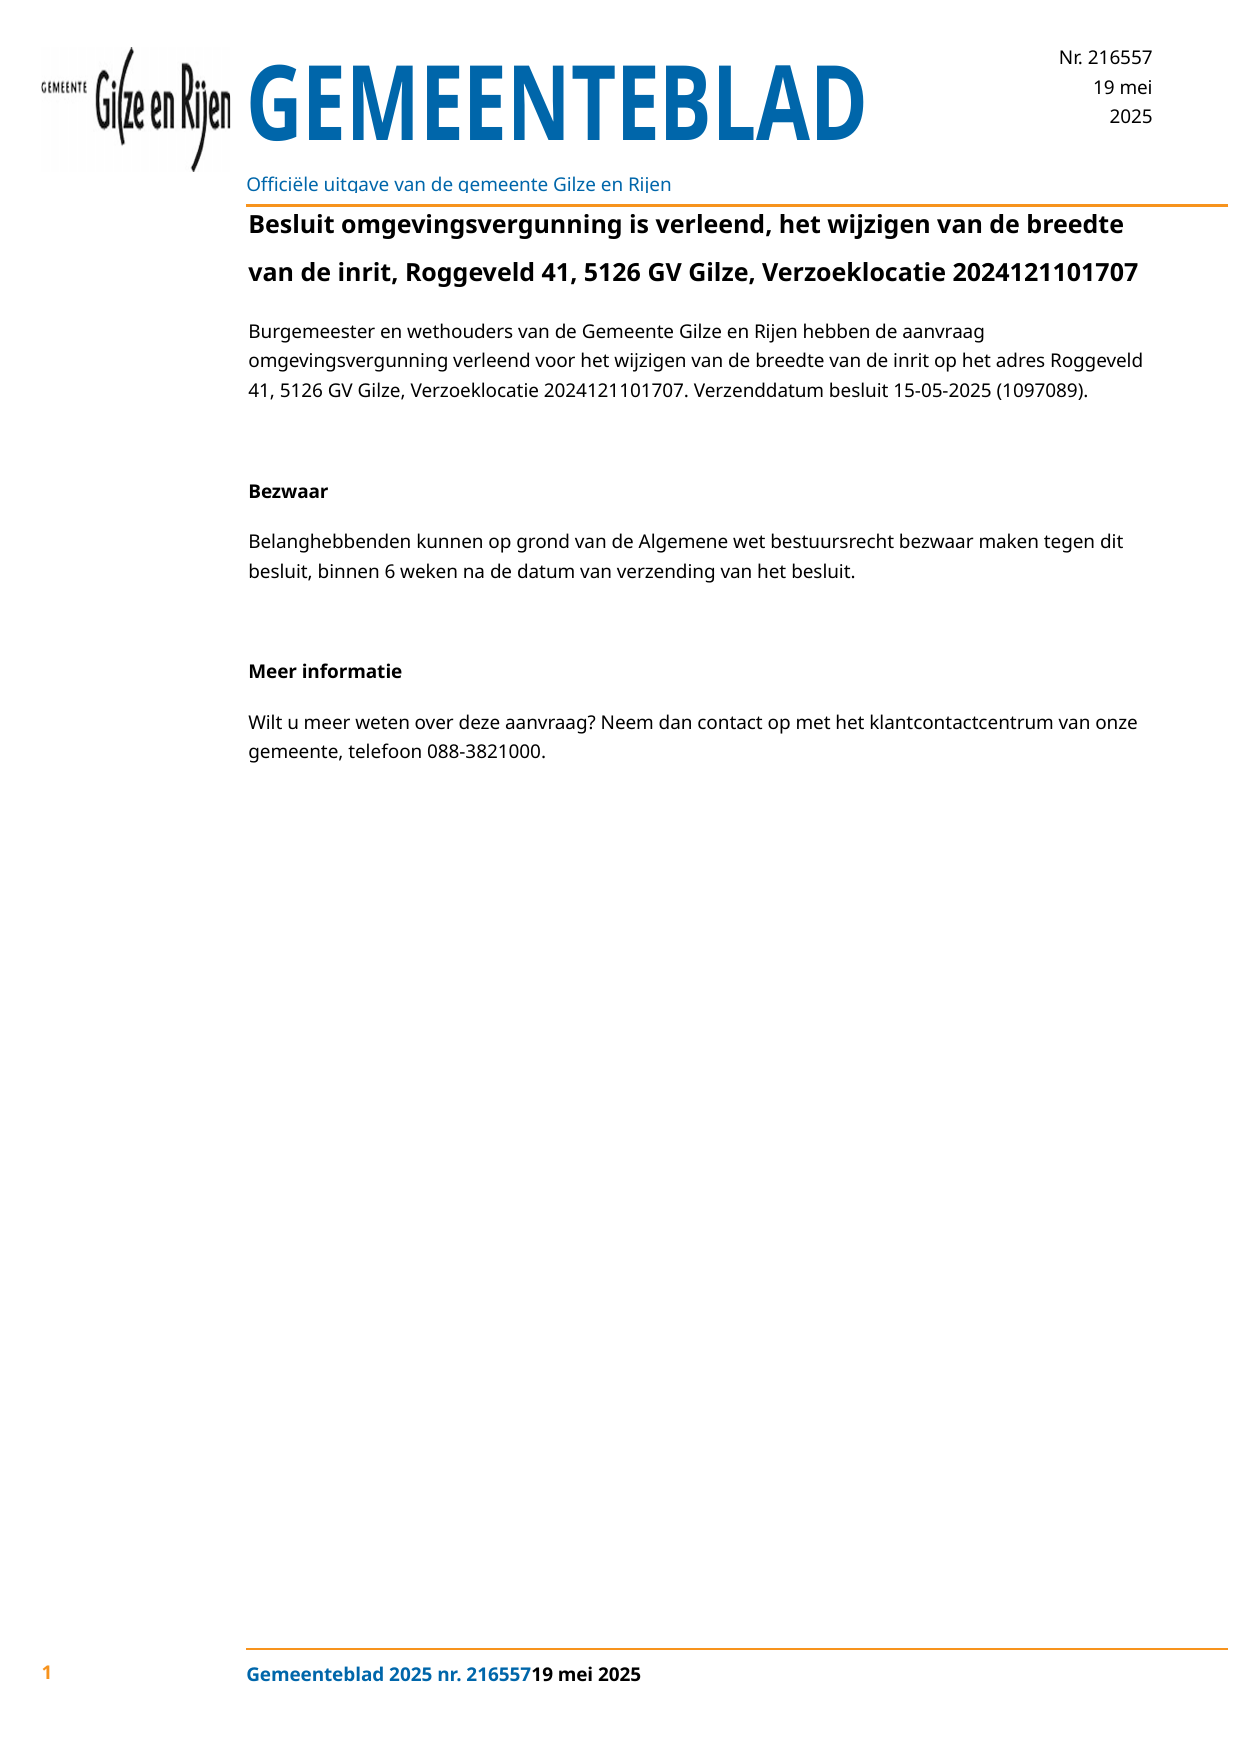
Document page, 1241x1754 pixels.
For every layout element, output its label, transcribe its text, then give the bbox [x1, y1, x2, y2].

text Wilt u meer weten over deze aanvraag? Neem dan contact op met het klantcontactcentrum van onze gemeente, telefoon 088-3821000. [248, 709, 1152, 764]
text Bezwaar [248, 478, 1152, 504]
text Belanghebbenden kunnen op grond van de Algemene wet bestuursrecht bezwaar maken tegen dit besluit, binnen 6 weken na de datum van verzending van het besluit. [248, 528, 1152, 584]
text Meer informatie [248, 659, 1152, 684]
picture [41, 47, 231, 172]
text Besluit omgevingsvergunning is verleend, het wijzigen van de breedte van de inrit, Roggeveld 41, 5126 GV Gilze, Verzoeklocatie 2024121101707 [248, 207, 1152, 288]
text Burgemeester en wethouders van de Gemeente Gilze en Rijen hebben de aanvraag omgevingsvergunning verleend voor het wijzigen van de breedte van de inrit op het adres Roggeveld 41, 5126 GV Gilze, Verzoeklocatie 2024121101707. Verzenddatum besluit 15-05-2025 (1097089). [248, 318, 1152, 403]
